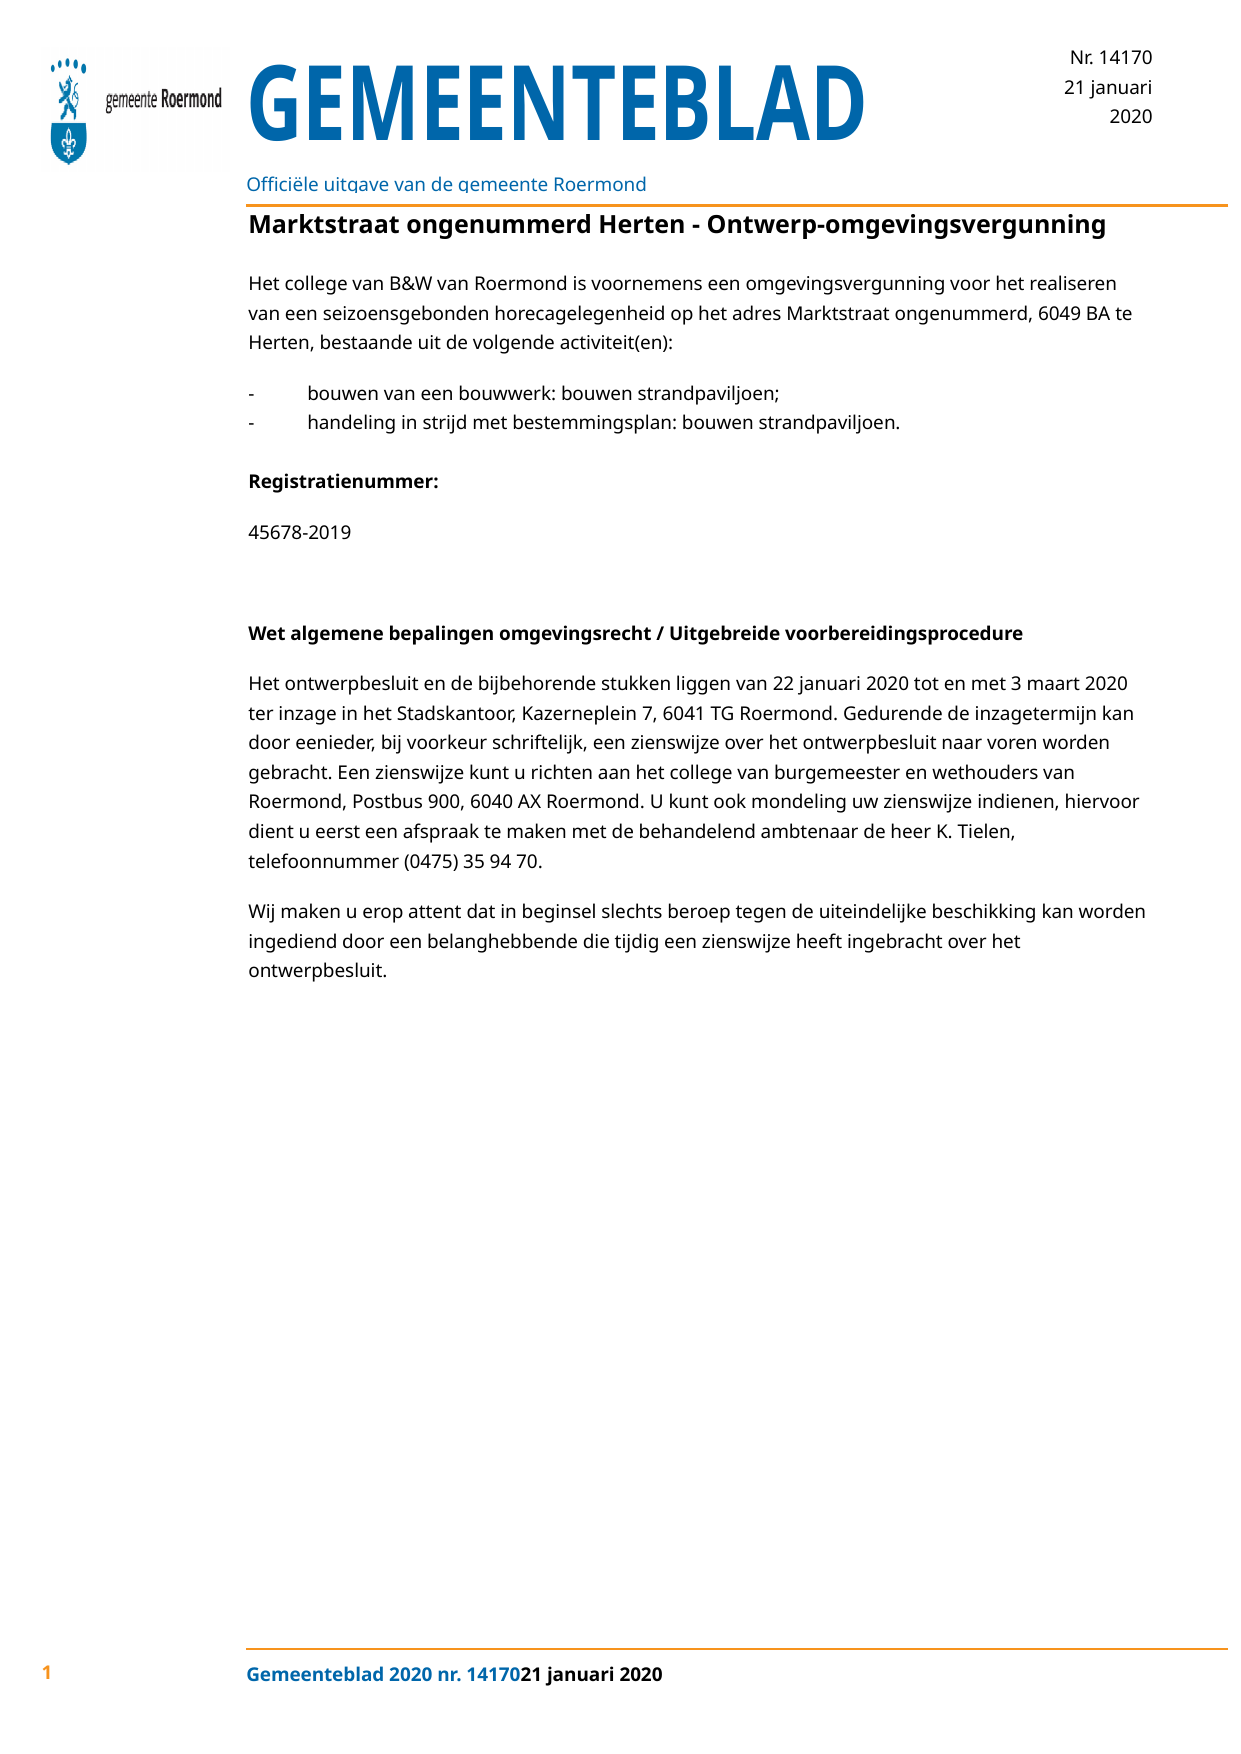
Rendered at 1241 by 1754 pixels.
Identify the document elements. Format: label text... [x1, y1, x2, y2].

text Marktstraat ongenummerd Herten - Ontwerp-omgevingsvergunning [248, 207, 1152, 241]
text Het college van B&W van Roermond is voornemens een omgevingsvergunning voor het realiseren van een seizoensgebonden horecagelegenheid op het adres Marktstraat ongenummerd, 6049 BA te Herten, bestaande uit de volgende activiteit(en): [248, 270, 1152, 355]
list bouwen van een bouwwerk: bouwen strandpaviljoen; [248, 380, 1152, 406]
text Registratienummer: [248, 469, 1152, 494]
picture [41, 47, 231, 172]
text 45678-2019 [248, 519, 1152, 545]
text Het ontwerpbesluit en de bijbehorende stukken liggen van 22 januari 2020 tot en met 3 maart 2020 ter inzage in het Stadskantoor, Kazerneplein 7, 6041 TG Roermond. Gedurende de inzagetermijn kan door eenieder, bij voorkeur schriftelijk, een zienswijze over het ontwerpbesluit naar voren worden gebracht. Een zienswijze kunt u richten aan het college van burgemeester en wethouders van Roermond, Postbus 900, 6040 AX Roermond. U kunt ook mondeling uw zienswijze indienen, hiervoor dient u eerst een afspraak te maken met de behandelend ambtenaar de heer K. Tielen, telefoonnummer (0475) 35 94 70. [248, 670, 1152, 873]
text Wij maken u erop attent dat in beginsel slechts beroep tegen de uiteindelijke beschikking kan worden ingediend door een belanghebbende die tijdig een zienswijze heeft ingebracht over het ontwerpbesluit. [248, 898, 1152, 983]
text Wet algemene bepalingen omgevingsrecht / Uitgebreide voorbereidingsprocedure [248, 620, 1152, 646]
list handeling in strijd met bestemmingsplan: bouwen strandpaviljoen. [248, 409, 1152, 435]
